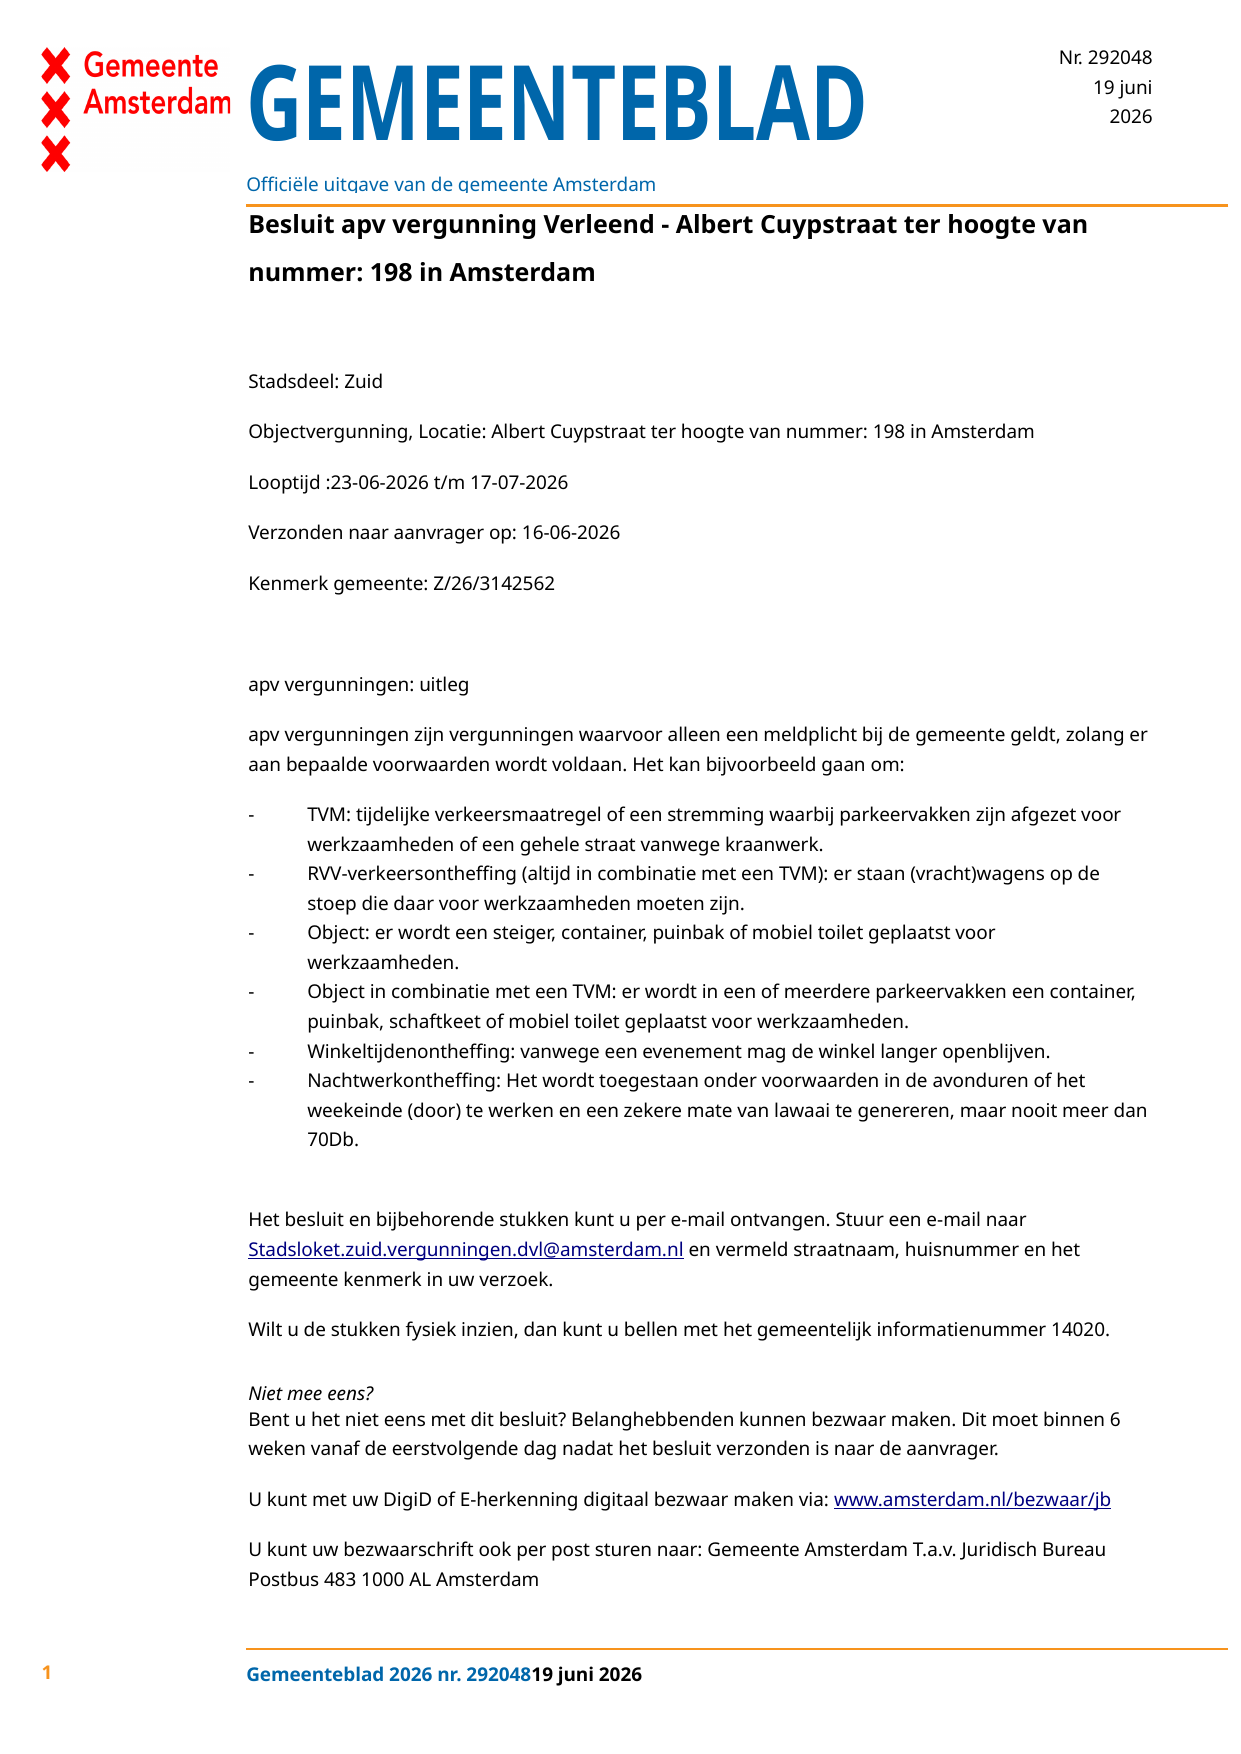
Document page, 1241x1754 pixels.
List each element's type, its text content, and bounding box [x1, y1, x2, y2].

text U kunt uw bezwaarschrift ook per post sturen naar: Gemeente Amsterdam T.a.v. Juridisch Bureau Postbus 483 1000 AL Amsterdam [248, 1536, 1152, 1592]
text Wilt u de stukken fysiek inzien, dan kunt u bellen met het gemeentelijk informatienummer 14020. [248, 1316, 1152, 1342]
text apv vergunningen zijn vergunningen waarvoor alleen een meldplicht bij de gemeente geldt, zolang er aan bepaalde voorwaarden wordt voldaan. Het kan bijvoorbeeld gaan om: [248, 721, 1152, 777]
list Winkeltijdenontheffing: vanwege een evenement mag de winkel langer openblijven. [248, 1038, 1152, 1064]
list Nachtwerkontheffing: Het wordt toegestaan onder voorwaarden in de avonduren of het weekeinde (door) te werken en een zekere mate van lawaai te genereren, maar nooit meer dan 70Db. [248, 1067, 1152, 1152]
list Object in combinatie met een TVM: er wordt in een of meerdere parkeervakken een container, puinbak, schaftkeet of mobiel toilet geplaatst voor werkzaamheden. [248, 979, 1152, 1034]
text Objectvergunning, Locatie: Albert Cuypstraat ter hoogte van nummer: 198 in Amsterdam [248, 419, 1152, 444]
picture [41, 47, 231, 172]
text U kunt met uw DigiD of E-herkenning digitaal bezwaar maken via: www.amsterdam.nl/bezwaar/jb [248, 1486, 1152, 1512]
list TVM: tijdelijke verkeersmaatregel of een stremming waarbij parkeervakken zijn afgezet voor werkzaamheden of een gehele straat vanwege kraanwerk. [248, 801, 1152, 857]
text Stadsdeel: Zuid [248, 368, 1152, 394]
text Kenmerk gemeente: Z/26/3142562 [248, 570, 1152, 596]
text Besluit apv vergunning Verleend - Albert Cuypstraat ter hoogte van nummer: 198 in Amsterdam [248, 207, 1152, 288]
text apv vergunningen: uitleg [248, 671, 1152, 697]
text Verzonden naar aanvrager op: 16-06-2026 [248, 519, 1152, 545]
text Niet mee eens? [248, 1380, 1152, 1406]
text Het besluit en bijbehorende stukken kunt u per e-mail ontvangen. Stuur een e-mail naar Stadsloket.zuid.vergunningen.dvl@amsterdam.nl en vermeld straatnaam, huisnummer en het gemeente kenmerk in uw verzoek. [248, 1207, 1152, 1292]
text Bent u het niet eens met dit besluit? Belanghebbenden kunnen bezwaar maken. Dit moet binnen 6 weken vanaf de eerstvolgende dag nadat het besluit verzonden is naar de aanvrager. [248, 1406, 1152, 1461]
list RVV-verkeersontheffing (altijd in combinatie met een TVM): er staan (vracht)wagens op de stoep die daar voor werkzaamheden moeten zijn. [248, 860, 1152, 916]
list Object: er wordt een steiger, container, puinbak of mobiel toilet geplaatst voor werkzaamheden. [248, 919, 1152, 975]
text Looptijd :23-06-2026 t/m 17-07-2026 [248, 469, 1152, 495]
